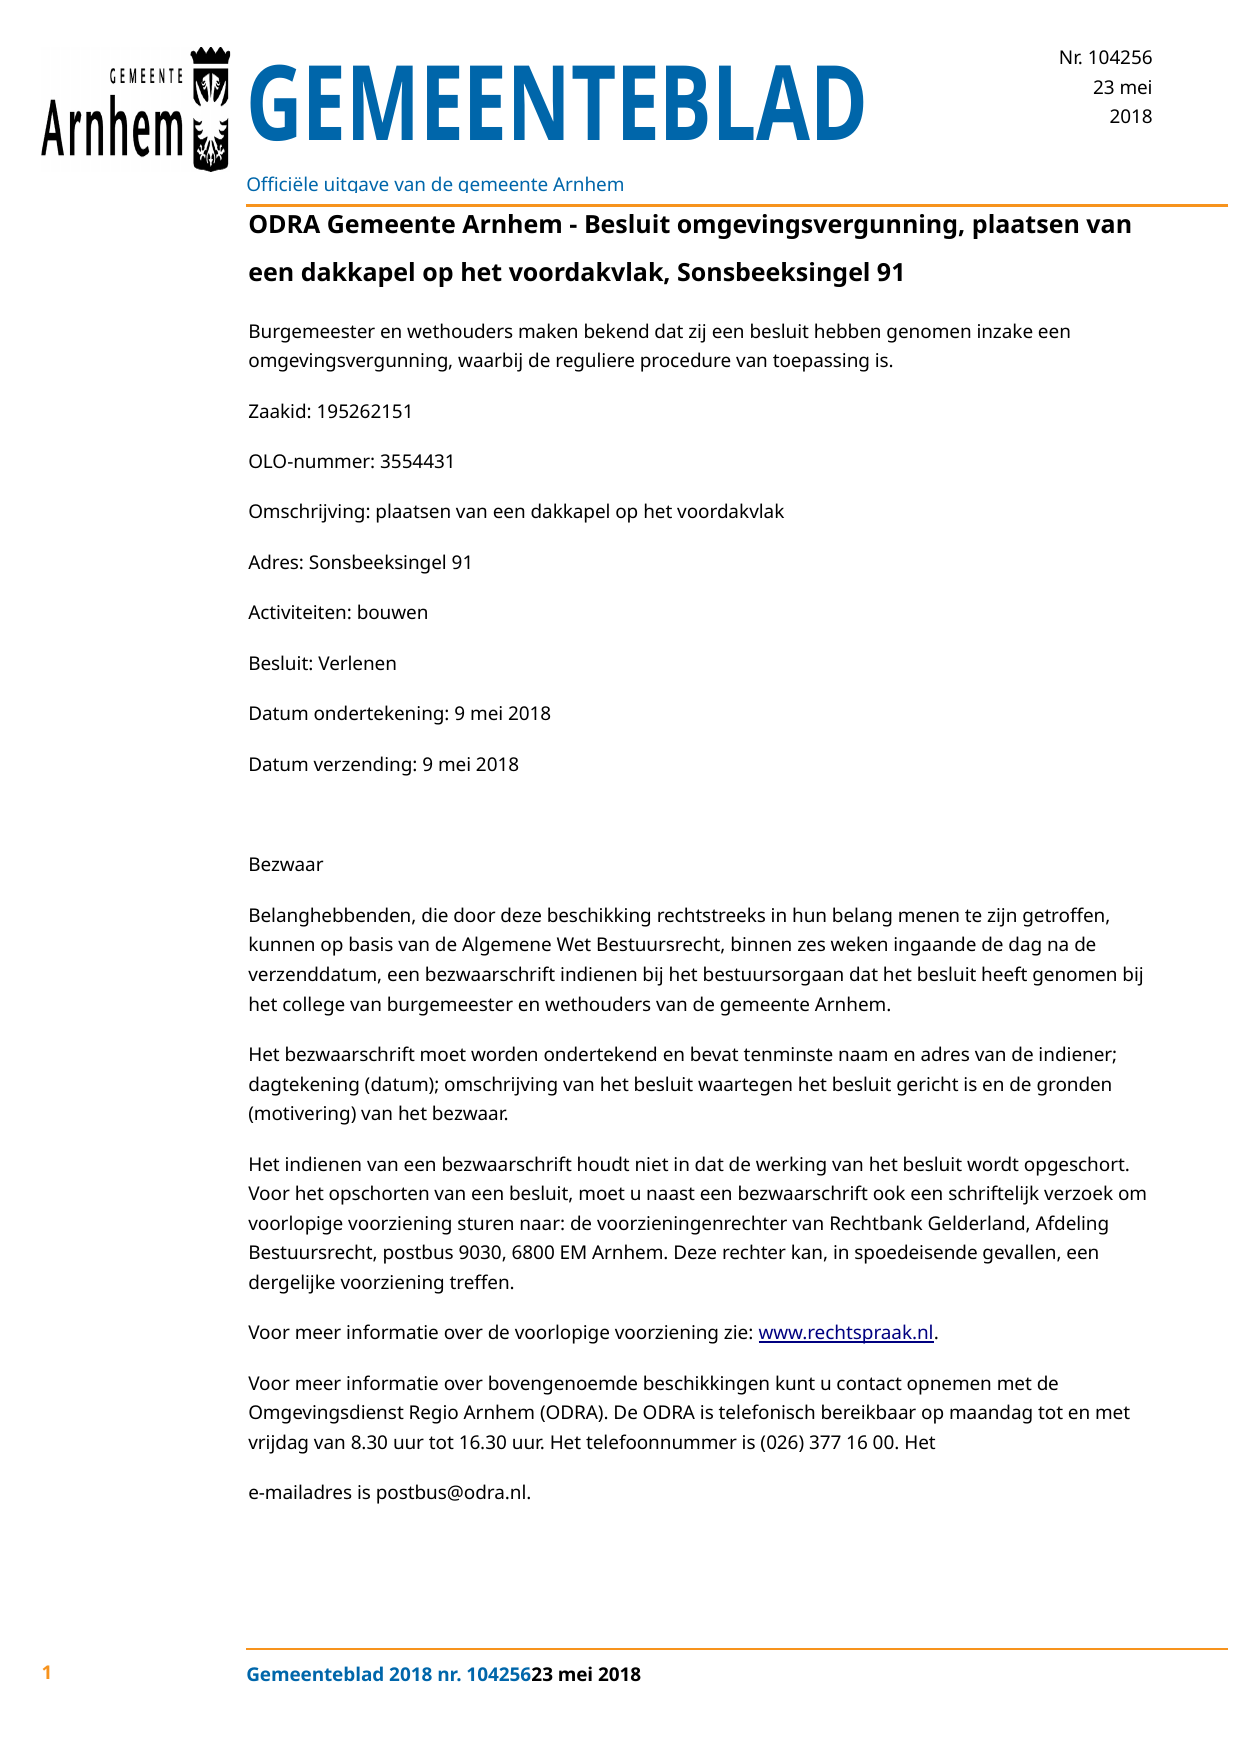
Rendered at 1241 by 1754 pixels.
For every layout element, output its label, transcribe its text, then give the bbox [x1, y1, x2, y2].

text Burgemeester en wethouders maken bekend dat zij een besluit hebben genomen inzake een omgevingsvergunning, waarbij de reguliere procedure van toepassing is. [248, 318, 1152, 373]
text Voor meer informatie over bovengenoemde beschikkingen kunt u contact opnemen met de Omgevingsdienst Regio Arnhem (ODRA). De ODRA is telefonisch bereikbaar op maandag tot en met vrijdag van 8.30 uur tot 16.30 uur. Het telefoonnummer is (026) 377 16 00. Het [248, 1370, 1152, 1455]
text Omschrijving: plaatsen van een dakkapel op het voordakvlak [248, 499, 1152, 524]
text OLO-nummer: 3554431 [248, 448, 1152, 474]
text Belanghebbenden, die door deze beschikking rechtstreeks in hun belang menen te zijn getroffen, kunnen op basis van de Algemene Wet Bestuursrecht, binnen zes weken ingaande de dag na de verzenddatum, een bezwaarschrift indienen bij het bestuursorgaan dat het besluit heeft genomen bij het college van burgemeester en wethouders van de gemeente Arnhem. [248, 902, 1152, 1017]
picture [41, 47, 231, 172]
text Het indienen van een bezwaarschrift houdt niet in dat de werking van het besluit wordt opgeschort. Voor het opschorten van een besluit, moet u naast een bezwaarschrift ook een schriftelijk verzoek om voorlopige voorziening sturen naar: de voorzieningenrechter van Rechtbank Gelderland, Afdeling Bestuursrecht, postbus 9030, 6800 EM Arnhem. Deze rechter kan, in spoedeisende gevallen, een dergelijke voorziening treffen. [248, 1151, 1152, 1295]
text Datum verzending: 9 mei 2018 [248, 751, 1152, 777]
text Zaakid: 195262151 [248, 398, 1152, 424]
text Voor meer informatie over de voorlopige voorziening zie: www.rechtspraak.nl. [248, 1319, 1152, 1345]
text ODRA Gemeente Arnhem - Besluit omgevingsvergunning, plaatsen van een dakkapel op het voordakvlak, Sonsbeeksingel 91 [248, 207, 1152, 288]
text Besluit: Verlenen [248, 650, 1152, 676]
text e-mailadres is postbus@odra.nl. [248, 1479, 1152, 1505]
text Adres: Sonsbeeksingel 91 [248, 549, 1152, 575]
text Bezwaar [248, 852, 1152, 877]
text Het bezwaarschrift moet worden ondertekend en bevat tenminste naam en adres van de indiener; dagtekening (datum); omschrijving van het besluit waartegen het besluit gericht is en de gronden (motivering) van het bezwaar. [248, 1041, 1152, 1126]
text Activiteiten: bouwen [248, 599, 1152, 625]
text Datum ondertekening: 9 mei 2018 [248, 700, 1152, 726]
